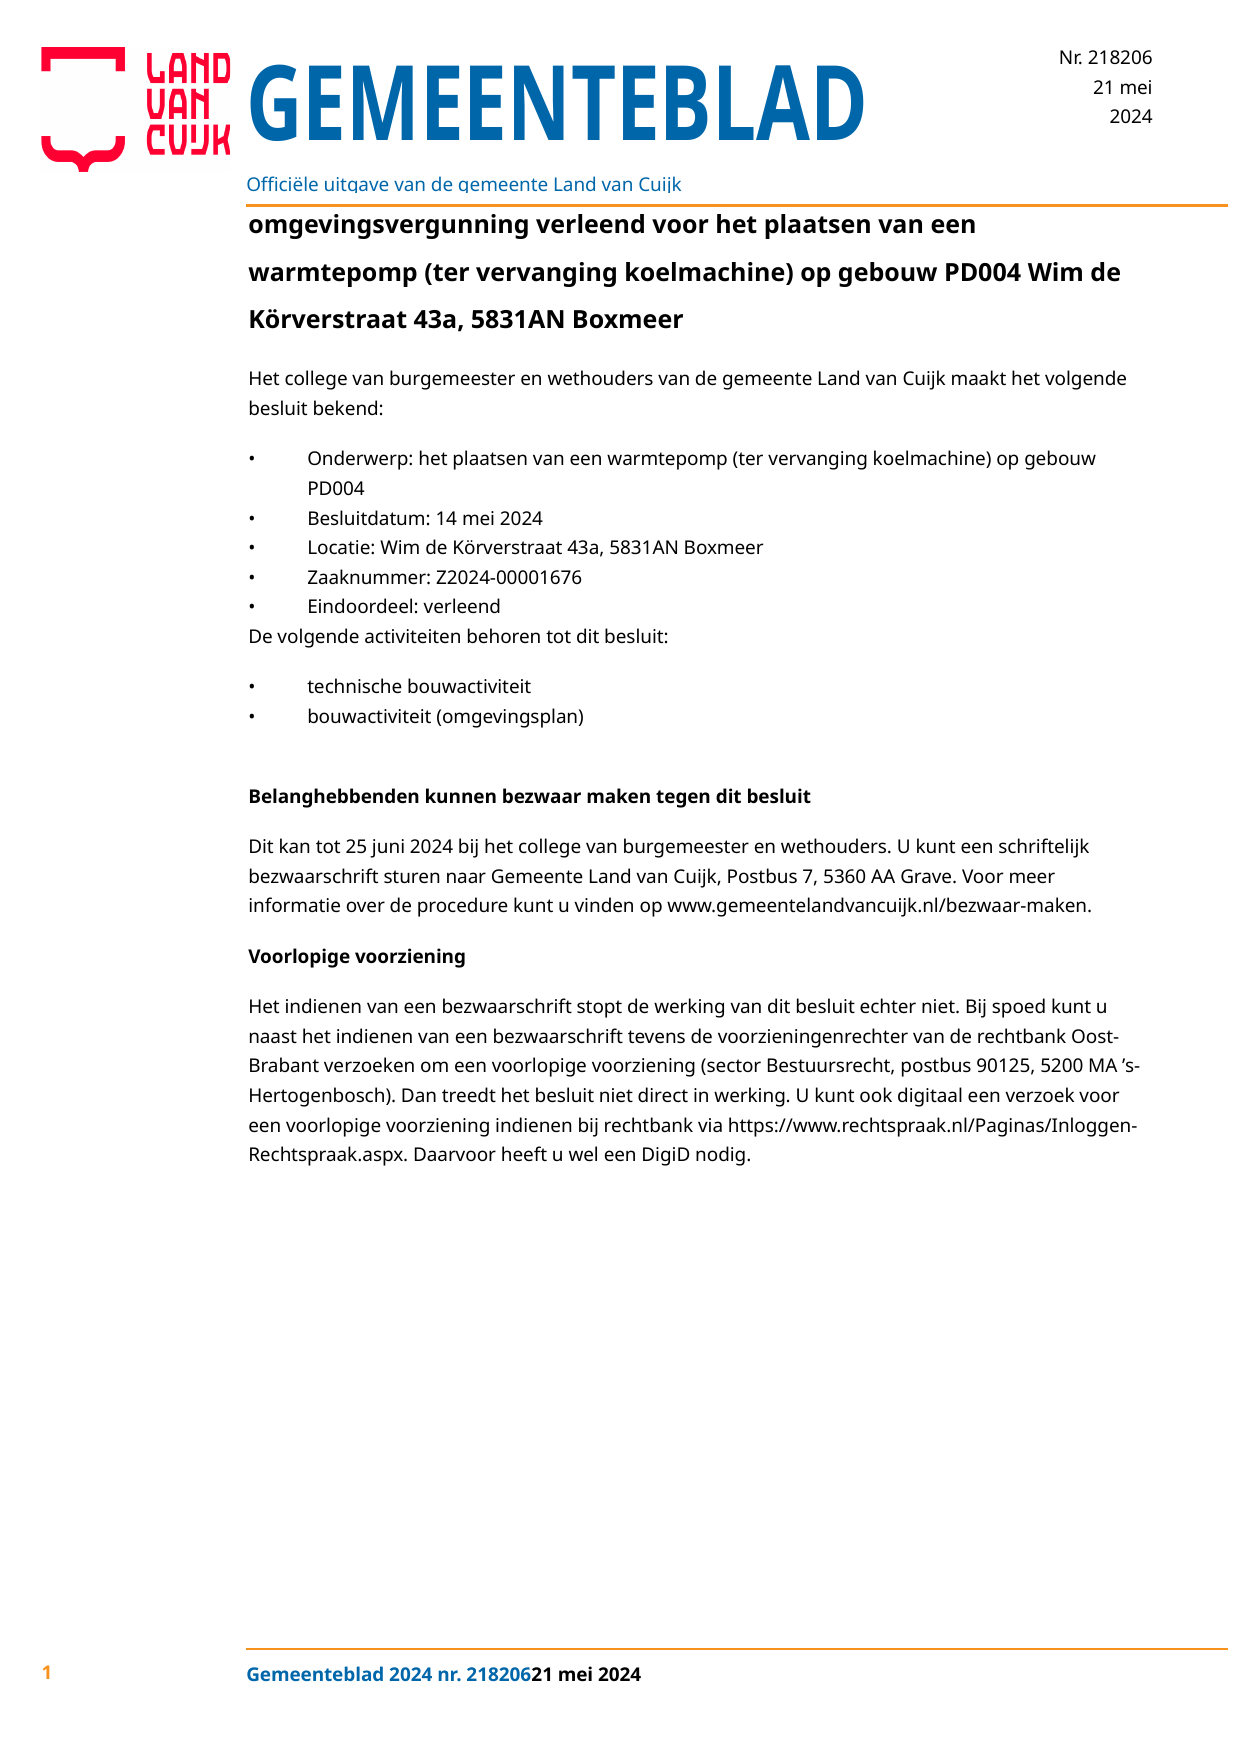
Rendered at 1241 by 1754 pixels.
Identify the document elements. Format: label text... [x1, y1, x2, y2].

text Dit kan tot 25 juni 2024 bij het college van burgemeester en wethouders. U kunt een schriftelijk bezwaarschrift sturen naar Gemeente Land van Cuijk, Postbus 7, 5360 AA Grave. Voor meer informatie over de procedure kunt u vinden op www.gemeentelandvancuijk.nl/bezwaar-maken. [248, 833, 1152, 918]
text Het indienen van een bezwaarschrift stopt de werking van dit besluit echter niet. Bij spoed kunt u naast het indienen van een bezwaarschrift tevens de voorzieningenrechter van de rechtbank Oost-Brabant verzoeken om een voorlopige voorziening (sector Bestuursrecht, postbus 90125, 5200 MA ’s-Hertogenbosch). Dan treedt het besluit niet direct in werking. U kunt ook digitaal een verzoek voor een voorlopige voorziening indienen bij rechtbank via https://www.rechtspraak.nl/Paginas/Inloggen-Rechtspraak.aspx. Daarvoor heeft u wel een DigiD nodig. [248, 993, 1152, 1167]
text Het college van burgemeester en wethouders van de gemeente Land van Cuijk maakt het volgende besluit bekend: [248, 366, 1152, 421]
list Besluitdatum: 14 mei 2024 [248, 505, 1152, 530]
text Belanghebbenden kunnen bezwaar maken tegen dit besluit [248, 783, 1152, 809]
text De volgende activiteiten behoren tot dit besluit: [248, 623, 1152, 649]
list Eindoordeel: verleend [248, 593, 1152, 619]
list technische bouwactiviteit [248, 673, 1152, 699]
picture [41, 47, 231, 172]
list Zaaknummer: Z2024-00001676 [248, 564, 1152, 589]
list Onderwerp: het plaatsen van een warmtepomp (ter vervanging koelmachine) op gebouw PD004 [248, 446, 1152, 501]
list bouwactiviteit (omgevingsplan) [248, 703, 1152, 729]
text omgevingsvergunning verleend voor het plaatsen van een warmtepomp (ter vervanging koelmachine) op gebouw PD004 Wim de Körverstraat 43a, 5831AN Boxmeer [248, 207, 1152, 336]
text Voorlopige voorziening [248, 943, 1152, 969]
list Locatie: Wim de Körverstraat 43a, 5831AN Boxmeer [248, 534, 1152, 560]
